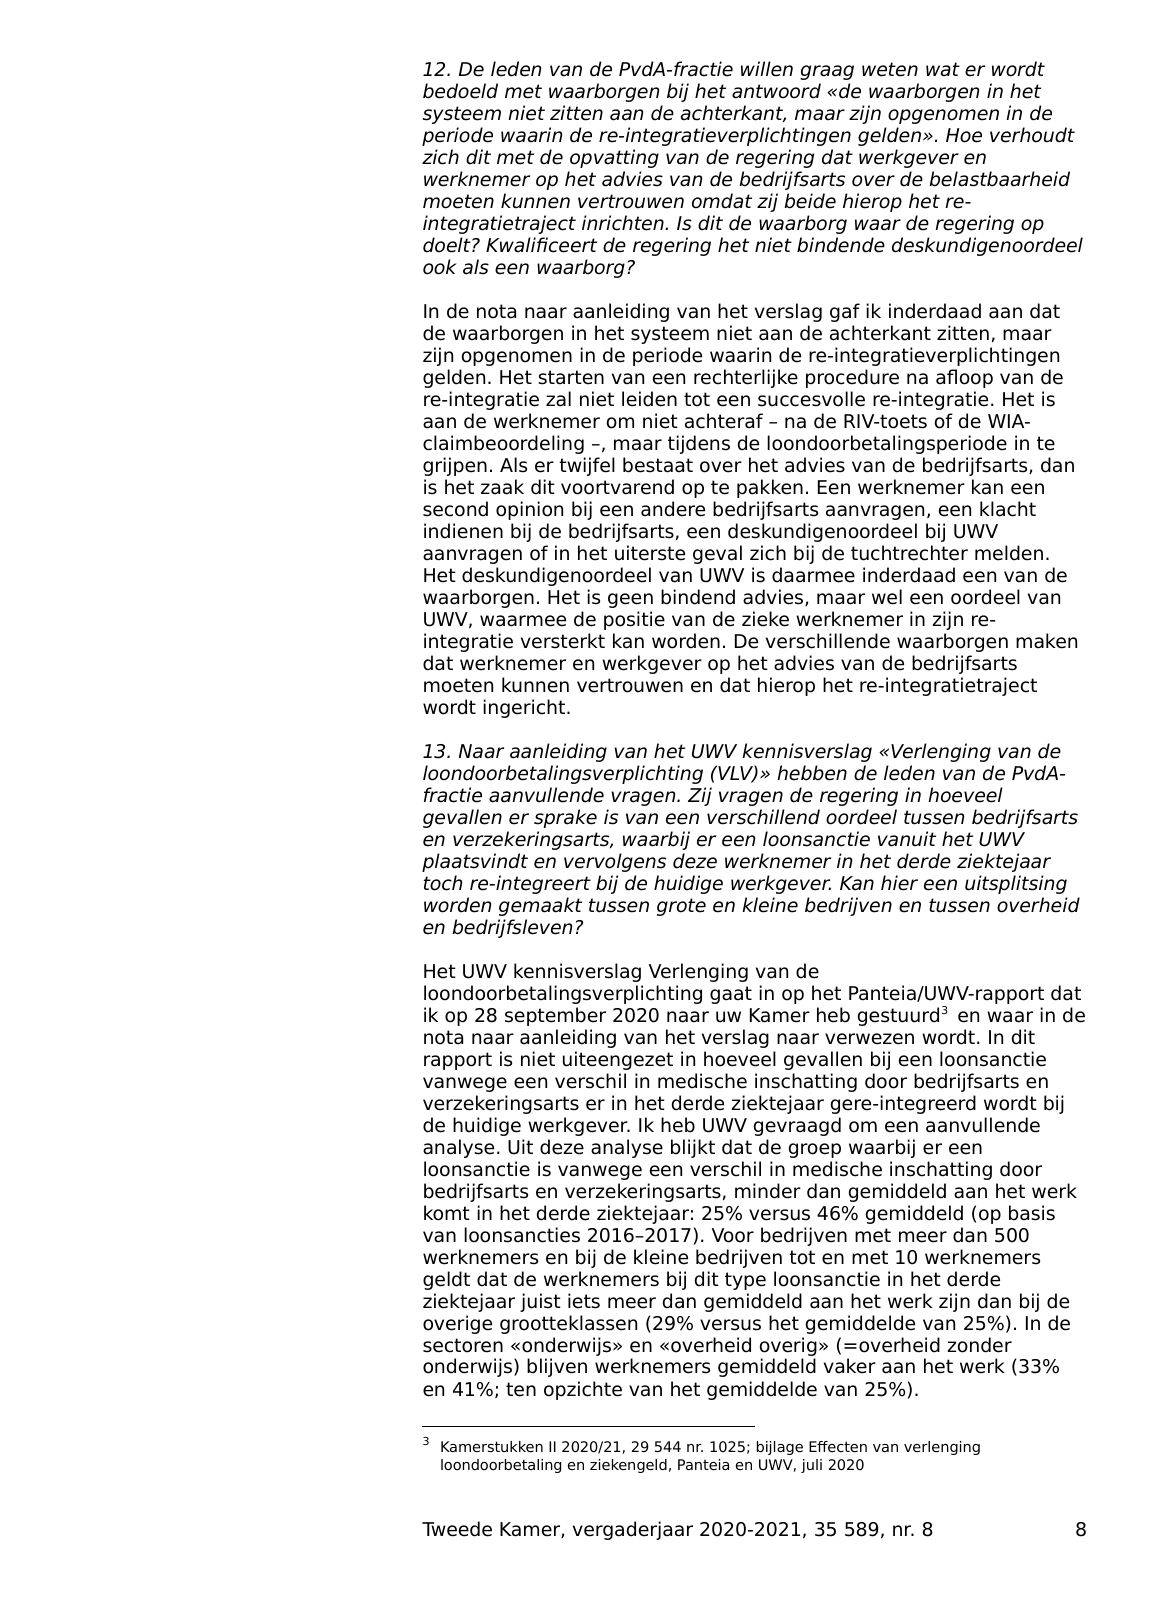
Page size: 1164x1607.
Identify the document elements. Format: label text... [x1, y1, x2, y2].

text Het UWV kennisverslag Verlenging van de loondoorbetalingsverplichting gaat in op het Panteia/UWV-rapport dat ik op 28 september 2020 naar uw Kamer heb gestuurd en waar in de nota naar aanleiding van het verslag naar verwezen wordt. In dit rapport is niet uiteengezet in hoeveel gevallen bij een loonsanctie vanwege een verschil in medische inschatting door bedrijfsarts en verzekeringsarts er in het derde ziektejaar gere-integreerd wordt bij de huidige werkgever. Ik heb UWV gevraagd om een aanvullende analyse. Uit deze analyse blijkt dat de groep waarbij er een loonsanctie is vanwege een verschil in medische inschatting door bedrijfsarts en verzekeringsarts, minder dan gemiddeld aan het werk komt in het derde ziektejaar: 25% versus 46% gemiddeld (op basis van loonsancties 2016–2017). Voor bedrijven met meer dan 500 werknemers en bij de kleine bedrijven tot en met 10 werknemers geldt dat de werknemers bij dit type loonsanctie in het derde ziektejaar juist iets meer dan gemiddeld aan het werk zijn dan bij de overige grootteklassen (29% versus het gemiddelde van 25%). In de sectoren «onderwijs» en «overheid overig» (=overheid zonder onderwijs) blijven werknemers gemiddeld vaker aan het werk (33% en 41%; ten opzichte van het gemiddelde van 25%). [422, 961, 1087, 1400]
text 12. De leden van de PvdA-fractie willen graag weten wat er wordt bedoeld met waarborgen bij het antwoord «de waarborgen in het systeem niet zitten aan de achterkant, maar zijn opgenomen in de periode waarin de re-integratieverplichtingen gelden». Hoe verhoudt zich dit met de opvatting van de regering dat werkgever en werknemer op het advies van de bedrijfsarts over de belastbaarheid moeten kunnen vertrouwen omdat zij beide hierop het re-integratietraject inrichten. Is dit de waarborg waar de regering op doelt? Kwalificeert de regering het niet bindende deskundigenoordeel ook als een waarborg? [422, 59, 1087, 279]
text In de nota naar aanleiding van het verslag gaf ik inderdaad aan dat de waarborgen in het systeem niet aan de achterkant zitten, maar zijn opgenomen in de periode waarin de re-integratieverplichtingen gelden. Het starten van een rechterlijke procedure na afloop van de re-integratie zal niet leiden tot een succesvolle re-integratie. Het is aan de werknemer om niet achteraf – na de RIV-toets of de WIA-claimbeoordeling –, maar tijdens de loondoorbetalingsperiode in te grijpen. Als er twijfel bestaat over het advies van de bedrijfsarts, dan is het zaak dit voortvarend op te pakken. Een werknemer kan een second opinion bij een andere bedrijfsarts aanvragen, een klacht indienen bij de bedrijfsarts, een deskundigenoordeel bij UWV aanvragen of in het uiterste geval zich bij de tuchtrechter melden. Het deskundigenoordeel van UWV is daarmee inderdaad een van de waarborgen. Het is geen bindend advies, maar wel een oordeel van UWV, waarmee de positie van de zieke werknemer in zijn re-integratie versterkt kan worden. De verschillende waarborgen maken dat werknemer en werkgever op het advies van de bedrijfsarts moeten kunnen vertrouwen en dat hierop het re-integratietraject wordt ingericht. [422, 301, 1087, 719]
text 13. Naar aanleiding van het UWV kennisverslag «Verlenging van de loondoorbetalingsverplichting (VLV)» hebben de leden van de PvdA-fractie aanvullende vragen. Zij vragen de regering in hoeveel gevallen er sprake is van een verschillend oordeel tussen bedrijfsarts en verzekeringsarts, waarbij er een loonsanctie vanuit het UWV plaatsvindt en vervolgens deze werknemer in het derde ziektejaar toch re-integreert bij de huidige werkgever. Kan hier een uitsplitsing worden gemaakt tussen grote en kleine bedrijven en tussen overheid en bedrijfsleven? [422, 741, 1087, 939]
text Kamerstukken II 2020/21, 29 544 nr. 1025; bijlage Effecten van verlenging loondoorbetaling en ziekengeld, Panteia en UWV, juli 2020 [422, 1435, 1087, 1474]
